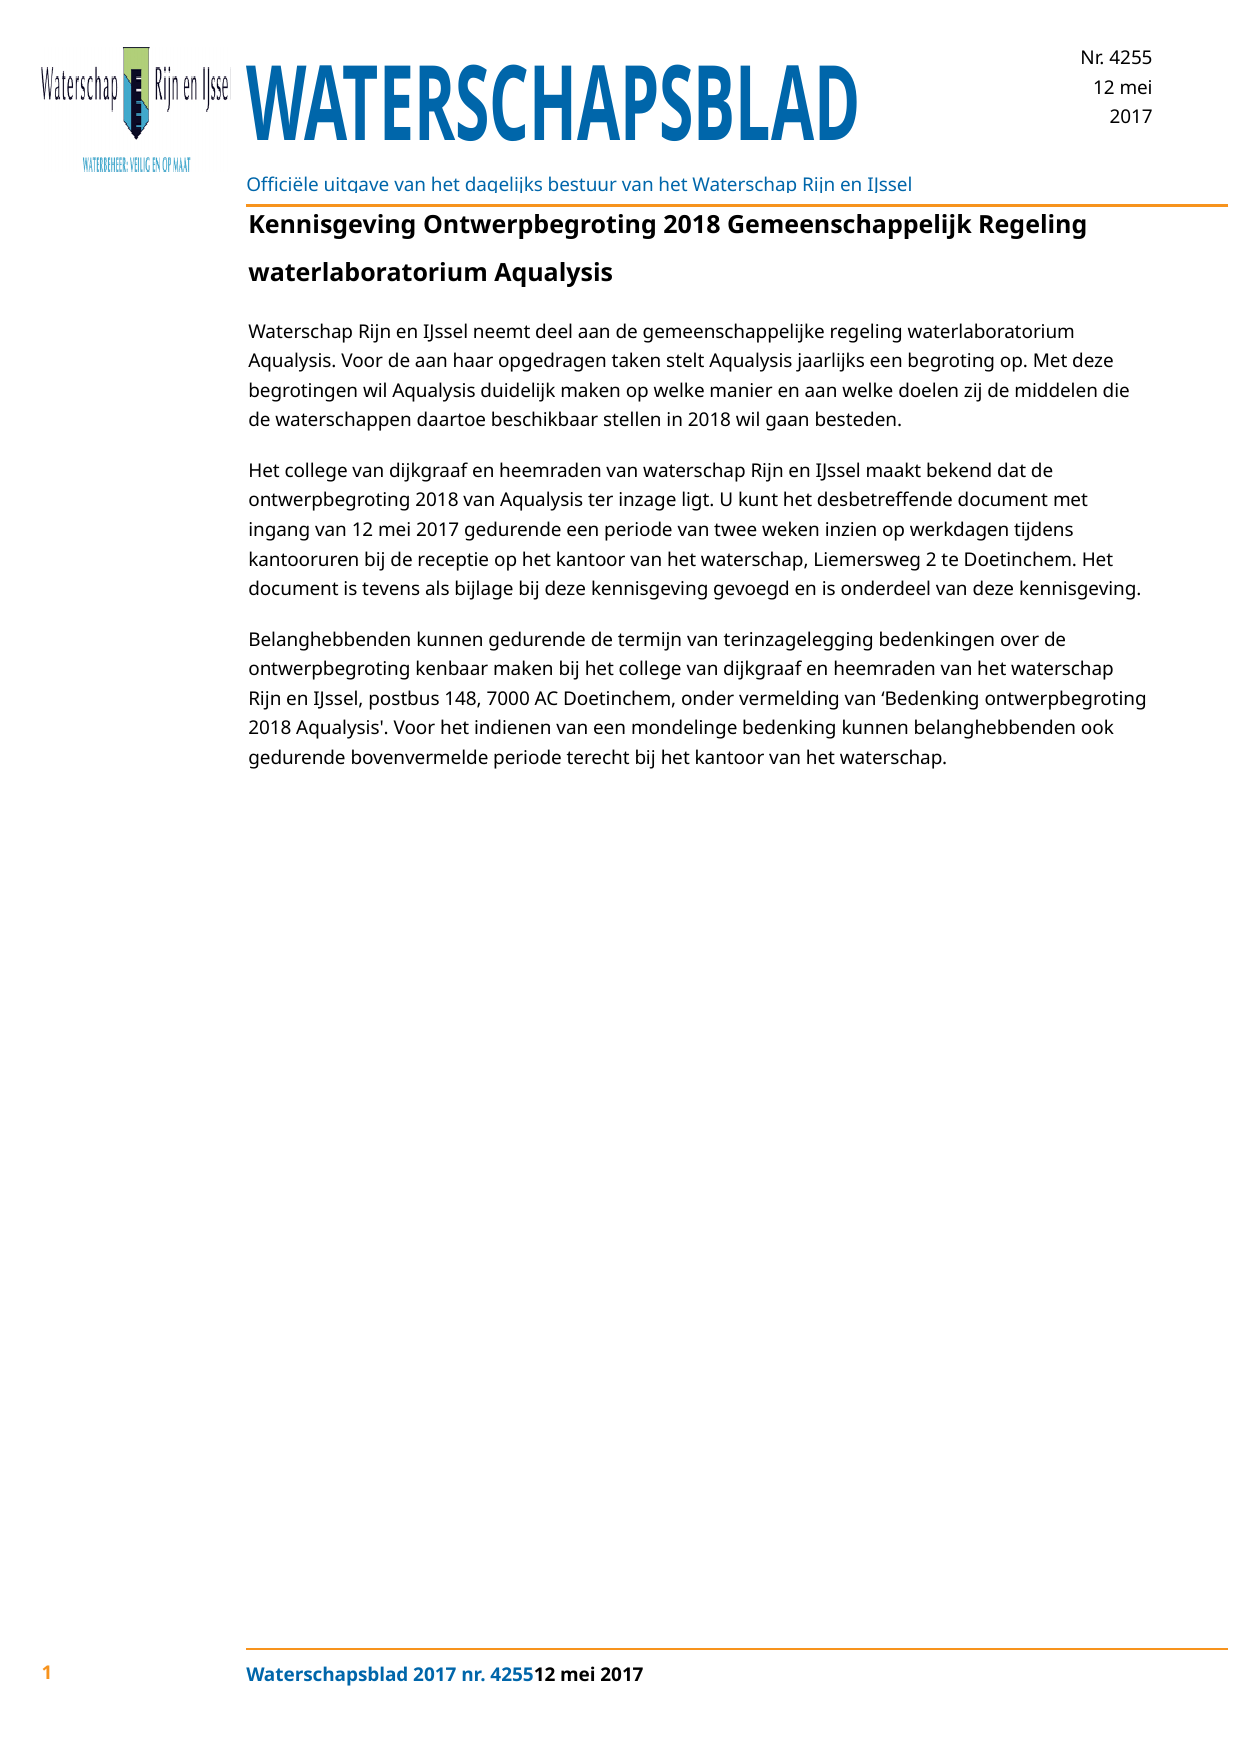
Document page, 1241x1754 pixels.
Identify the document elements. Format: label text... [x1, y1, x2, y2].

text Kennisgeving Ontwerpbegroting 2018 Gemeenschappelijk Regeling waterlaboratorium Aqualysis [248, 207, 1152, 288]
text Het college van dijkgraaf en heemraden van waterschap Rijn en IJssel maakt bekend dat de ontwerpbegroting 2018 van Aqualysis ter inzage ligt. U kunt het desbetreffende document met ingang van 12 mei 2017 gedurende een periode van twee weken inzien op werkdagen tijdens kantooruren bij de receptie op het kantoor van het waterschap, Liemersweg 2 te Doetinchem. Het document is tevens als bijlage bij deze kennisgeving gevoegd en is onderdeel van deze kennisgeving. [248, 457, 1152, 601]
picture [41, 47, 231, 172]
text Belanghebbenden kunnen gedurende de termijn van terinzagelegging bedenkingen over de ontwerpbegroting kenbaar maken bij het college van dijkgraaf en heemraden van het waterschap Rijn en IJssel, postbus 148, 7000 AC Doetinchem, onder vermelding van ‘Bedenking ontwerpbegroting 2018 Aqualysis'. Voor het indienen van een mondelinge bedenking kunnen belanghebbenden ook gedurende bovenvermelde periode terecht bij het kantoor van het waterschap. [248, 626, 1152, 770]
text Waterschap Rijn en IJssel neemt deel aan de gemeenschappelijke regeling waterlaboratorium Aqualysis. Voor de aan haar opgedragen taken stelt Aqualysis jaarlijks een begroting op. Met deze begrotingen wil Aqualysis duidelijk maken op welke manier en aan welke doelen zij de middelen die de waterschappen daartoe beschikbaar stellen in 2018 wil gaan besteden. [248, 318, 1152, 432]
